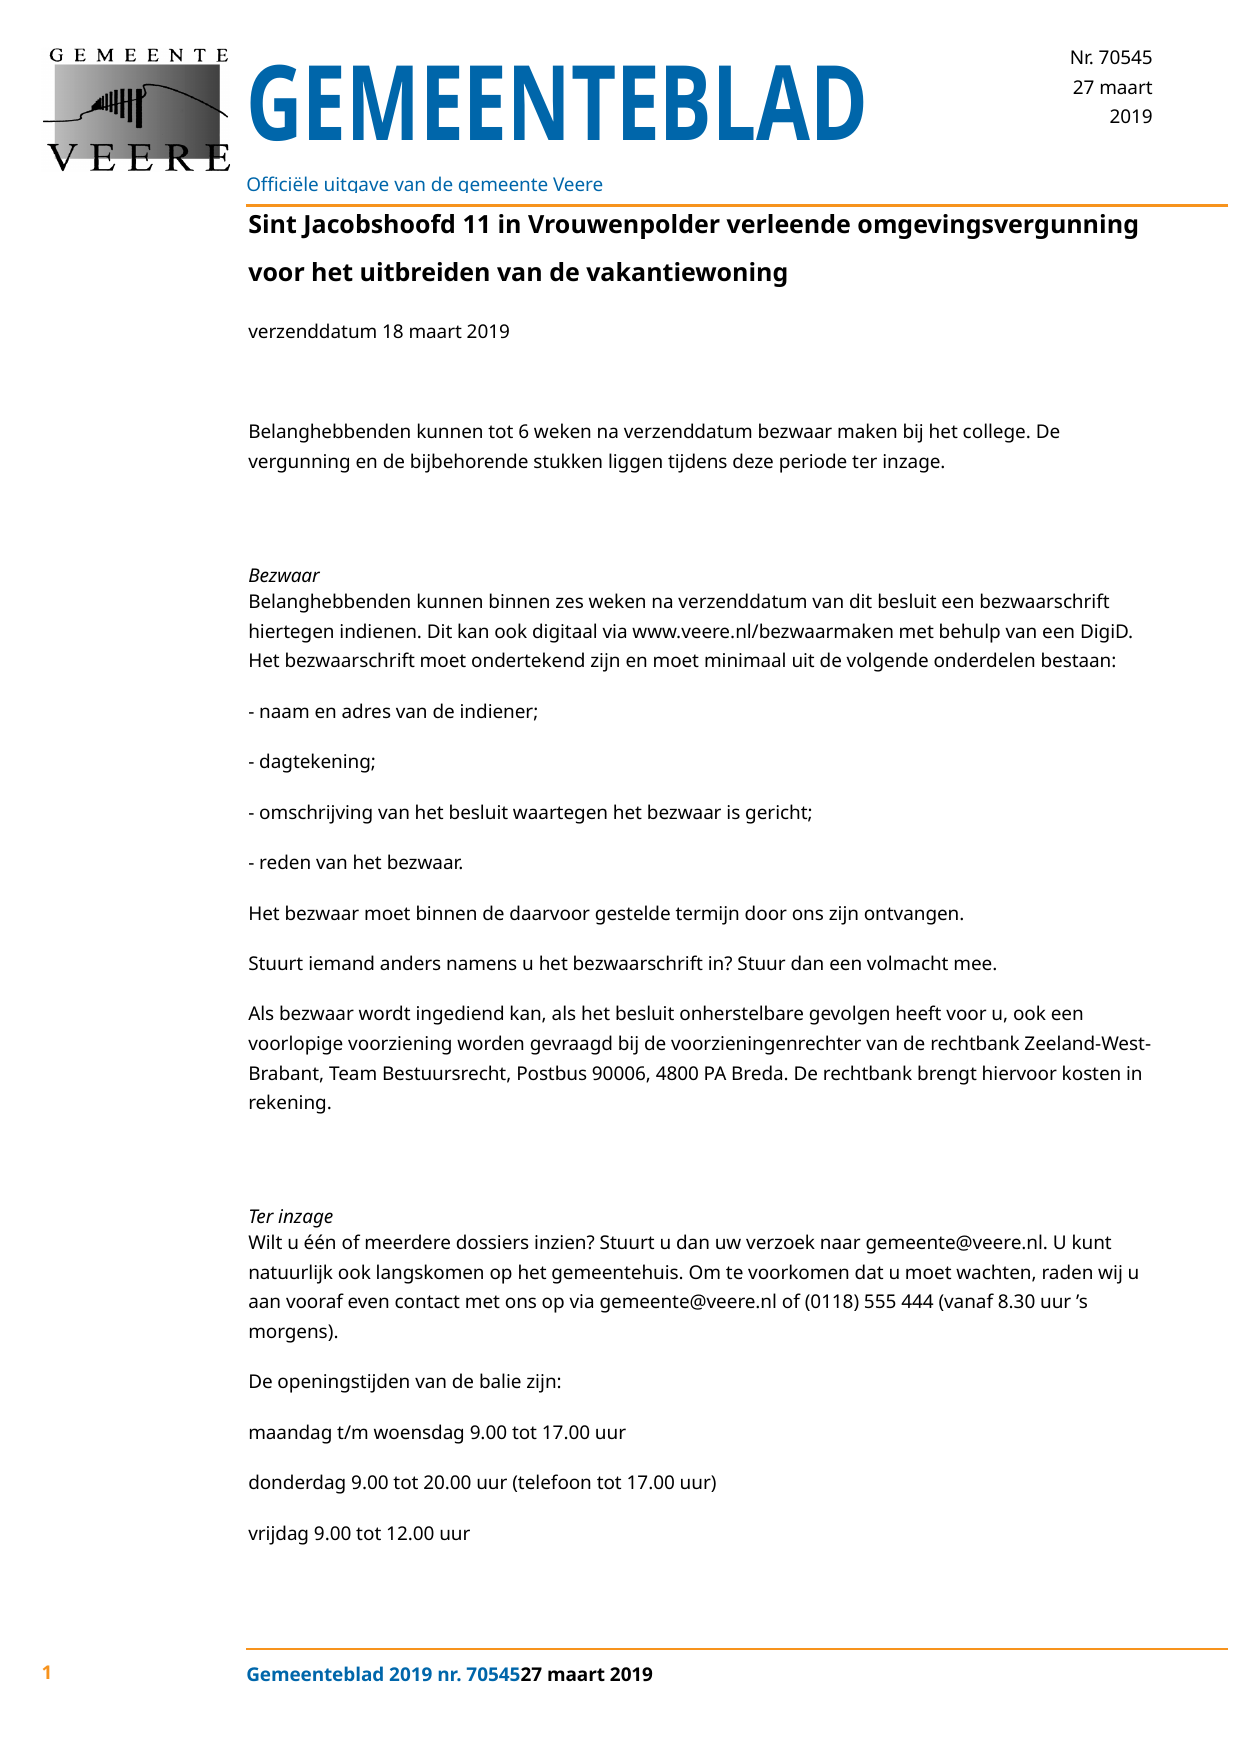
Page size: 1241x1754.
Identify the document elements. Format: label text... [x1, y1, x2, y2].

text Wilt u één of meerdere dossiers inzien? Stuurt u dan uw verzoek naar gemeente@veere.nl. U kunt natuurlijk ook langskomen op het gemeentehuis. Om te voorkomen dat u moet wachten, raden wij u aan vooraf even contact met ons op via gemeente@veere.nl of (0118) 555 444 (vanaf 8.30 uur ’s morgens). [248, 1229, 1152, 1344]
text - omschrijving van het besluit waartegen het bezwaar is gericht; [248, 799, 1152, 824]
text maandag t/m woensdag 9.00 tot 17.00 uur [248, 1419, 1152, 1445]
text - naam en adres van de indiener; [248, 698, 1152, 724]
text Belanghebbenden kunnen binnen zes weken na verzenddatum van dit besluit een bezwaarschrift hiertegen indienen. Dit kan ook digitaal via www.veere.nl/bezwaarmaken met behulp van een DigiD. Het bezwaarschrift moet ondertekend zijn en moet minimaal uit de volgende onderdelen bestaan: [248, 588, 1152, 673]
text Als bezwaar wordt ingediend kan, als het besluit onherstelbare gevolgen heeft voor u, ook een voorlopige voorziening worden gevraagd bij de voorzieningenrechter van de rechtbank Zeeland-West-Brabant, Team Bestuursrecht, Postbus 90006, 4800 PA Breda. De rechtbank brengt hiervoor kosten in rekening. [248, 1001, 1152, 1115]
text Belanghebbenden kunnen tot 6 weken na verzenddatum bezwaar maken bij het college. De vergunning en de bijbehorende stukken liggen tijdens deze periode ter inzage. [248, 419, 1152, 474]
picture [41, 47, 231, 172]
text - reden van het bezwaar. [248, 849, 1152, 875]
text verzenddatum 18 maart 2019 [248, 318, 1152, 344]
text Het bezwaar moet binnen de daarvoor gestelde termijn door ons zijn ontvangen. [248, 900, 1152, 925]
text donderdag 9.00 tot 20.00 uur (telefoon tot 17.00 uur) [248, 1469, 1152, 1495]
text vrijdag 9.00 tot 12.00 uur [248, 1520, 1152, 1546]
text Sint Jacobshoofd 11 in Vrouwenpolder verleende omgevingsvergunning voor het uitbreiden van de vakantiewoning [248, 207, 1152, 288]
text Ter inzage [248, 1204, 1152, 1229]
text - dagtekening; [248, 748, 1152, 774]
text Bezwaar [248, 563, 1152, 588]
text De openingstijden van de balie zijn: [248, 1368, 1152, 1394]
text Stuurt iemand anders namens u het bezwaarschrift in? Stuur dan een volmacht mee. [248, 950, 1152, 976]
